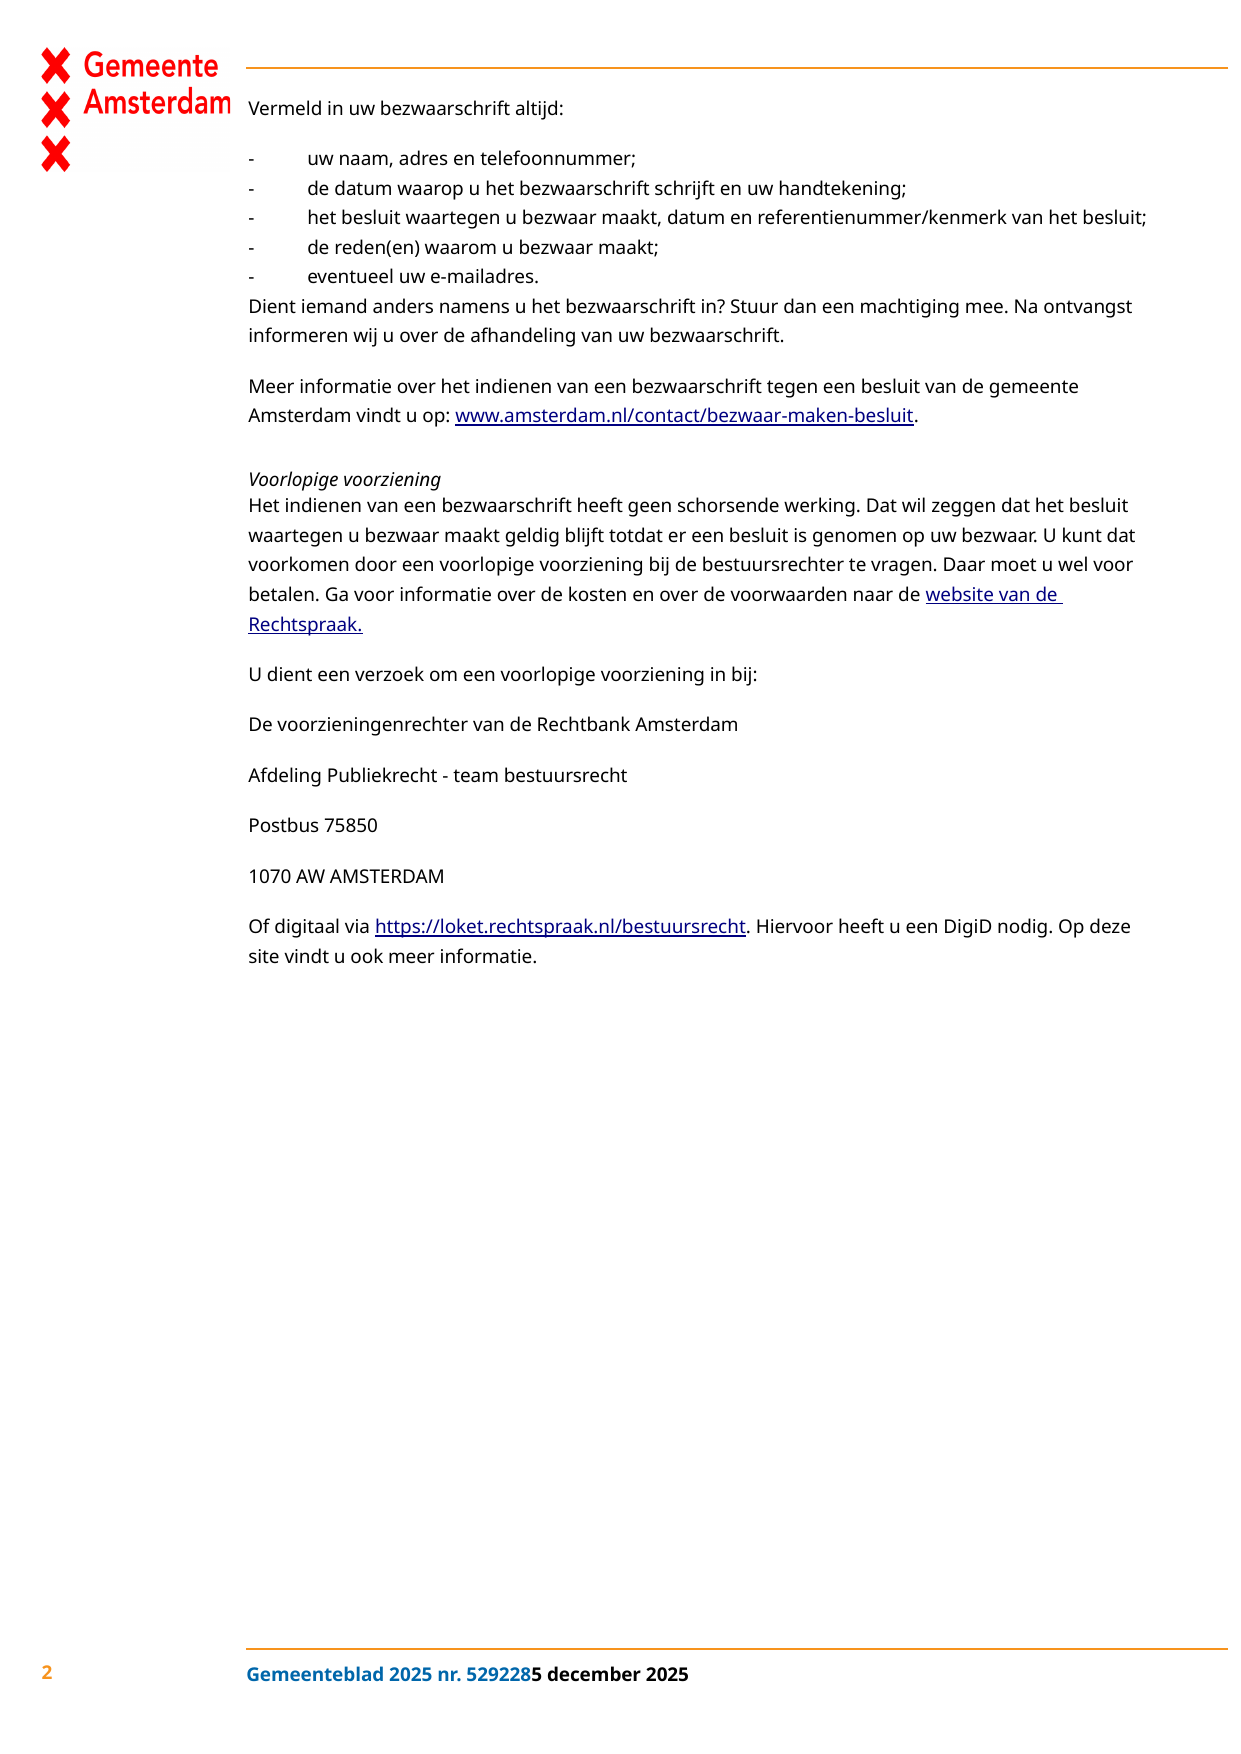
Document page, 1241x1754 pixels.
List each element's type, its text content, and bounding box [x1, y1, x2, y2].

picture [41, 47, 231, 172]
list uw naam, adres en telefoonnummer; [248, 145, 1152, 171]
text De voorzieningenrechter van de Rechtbank Amsterdam [248, 712, 1152, 737]
text Of digitaal via https://loket.rechtspraak.nl/bestuursrecht. Hiervoor heeft u een DigiD nodig. Op deze site vindt u ook meer informatie. [248, 913, 1152, 968]
text Voorlopige voorziening [248, 467, 1152, 492]
list het besluit waartegen u bezwaar maakt, datum en referentienummer/kenmerk van het besluit; [248, 204, 1152, 230]
text Dient iemand anders namens u het bezwaarschrift in? Stuur dan een machtiging mee. Na ontvangst informeren wij u over de afhandeling van uw bezwaarschrift. [248, 293, 1152, 348]
text U dient een verzoek om een voorlopige voorziening in bij: [248, 661, 1152, 687]
text Afdeling Publiekrecht - team bestuursrecht [248, 762, 1152, 788]
text Postbus 75850 [248, 812, 1152, 838]
text Vermeld in uw bezwaarschrift altijd: [248, 95, 1152, 121]
list de reden(en) waarom u bezwaar maakt; [248, 234, 1152, 260]
text Meer informatie over het indienen van een bezwaarschrift tegen een besluit van de gemeente Amsterdam vindt u op: www.amsterdam.nl/contact/bezwaar-maken-besluit. [248, 373, 1152, 428]
list eventueel uw e-mailadres. [248, 263, 1152, 289]
text Het indienen van een bezwaarschrift heeft geen schorsende werking. Dat wil zeggen dat het besluit waartegen u bezwaar maakt geldig blijft totdat er een besluit is genomen op uw bezwaar. U kunt dat voorkomen door een voorlopige voorziening bij de bestuursrechter te vragen. Daar moet u wel voor betalen. Ga voor informatie over de kosten en over de voorwaarden naar de website van de Rechtspraak. [248, 492, 1152, 636]
text 1070 AW AMSTERDAM [248, 863, 1152, 888]
list de datum waarop u het bezwaarschrift schrijft en uw handtekening; [248, 175, 1152, 201]
